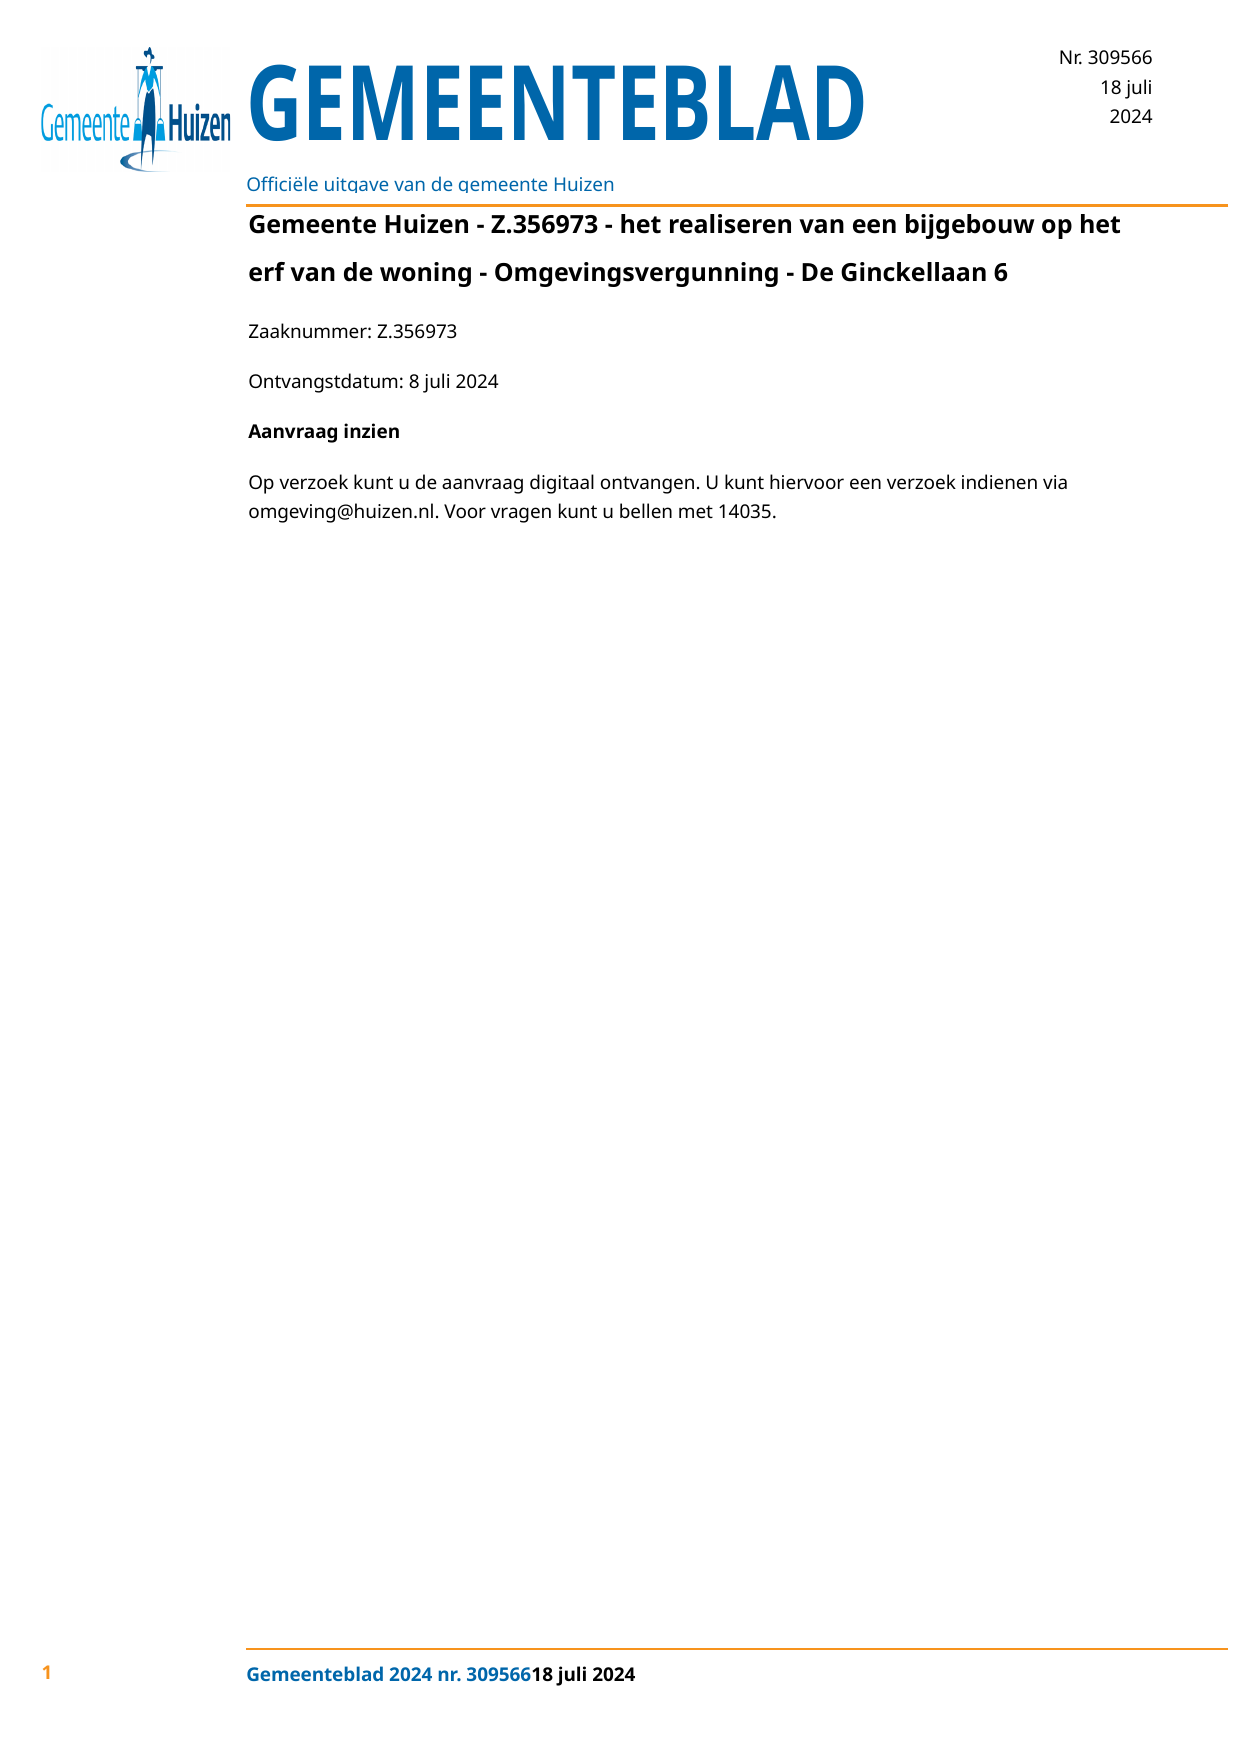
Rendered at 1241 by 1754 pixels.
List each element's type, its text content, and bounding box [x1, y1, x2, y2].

text Ontvangstdatum: 8 juli 2024 [248, 368, 1152, 394]
picture [41, 47, 231, 172]
text Gemeente Huizen - Z.356973 - het realiseren van een bijgebouw op het erf van de woning - Omgevingsvergunning - De Ginckellaan 6 [248, 207, 1152, 288]
text Aanvraag inzien [248, 419, 1152, 444]
text Op verzoek kunt u de aanvraag digitaal ontvangen. U kunt hiervoor een verzoek indienen via omgeving@huizen.nl. Voor vragen kunt u bellen met 14035. [248, 469, 1152, 524]
text Zaaknummer: Z.356973 [248, 318, 1152, 344]
